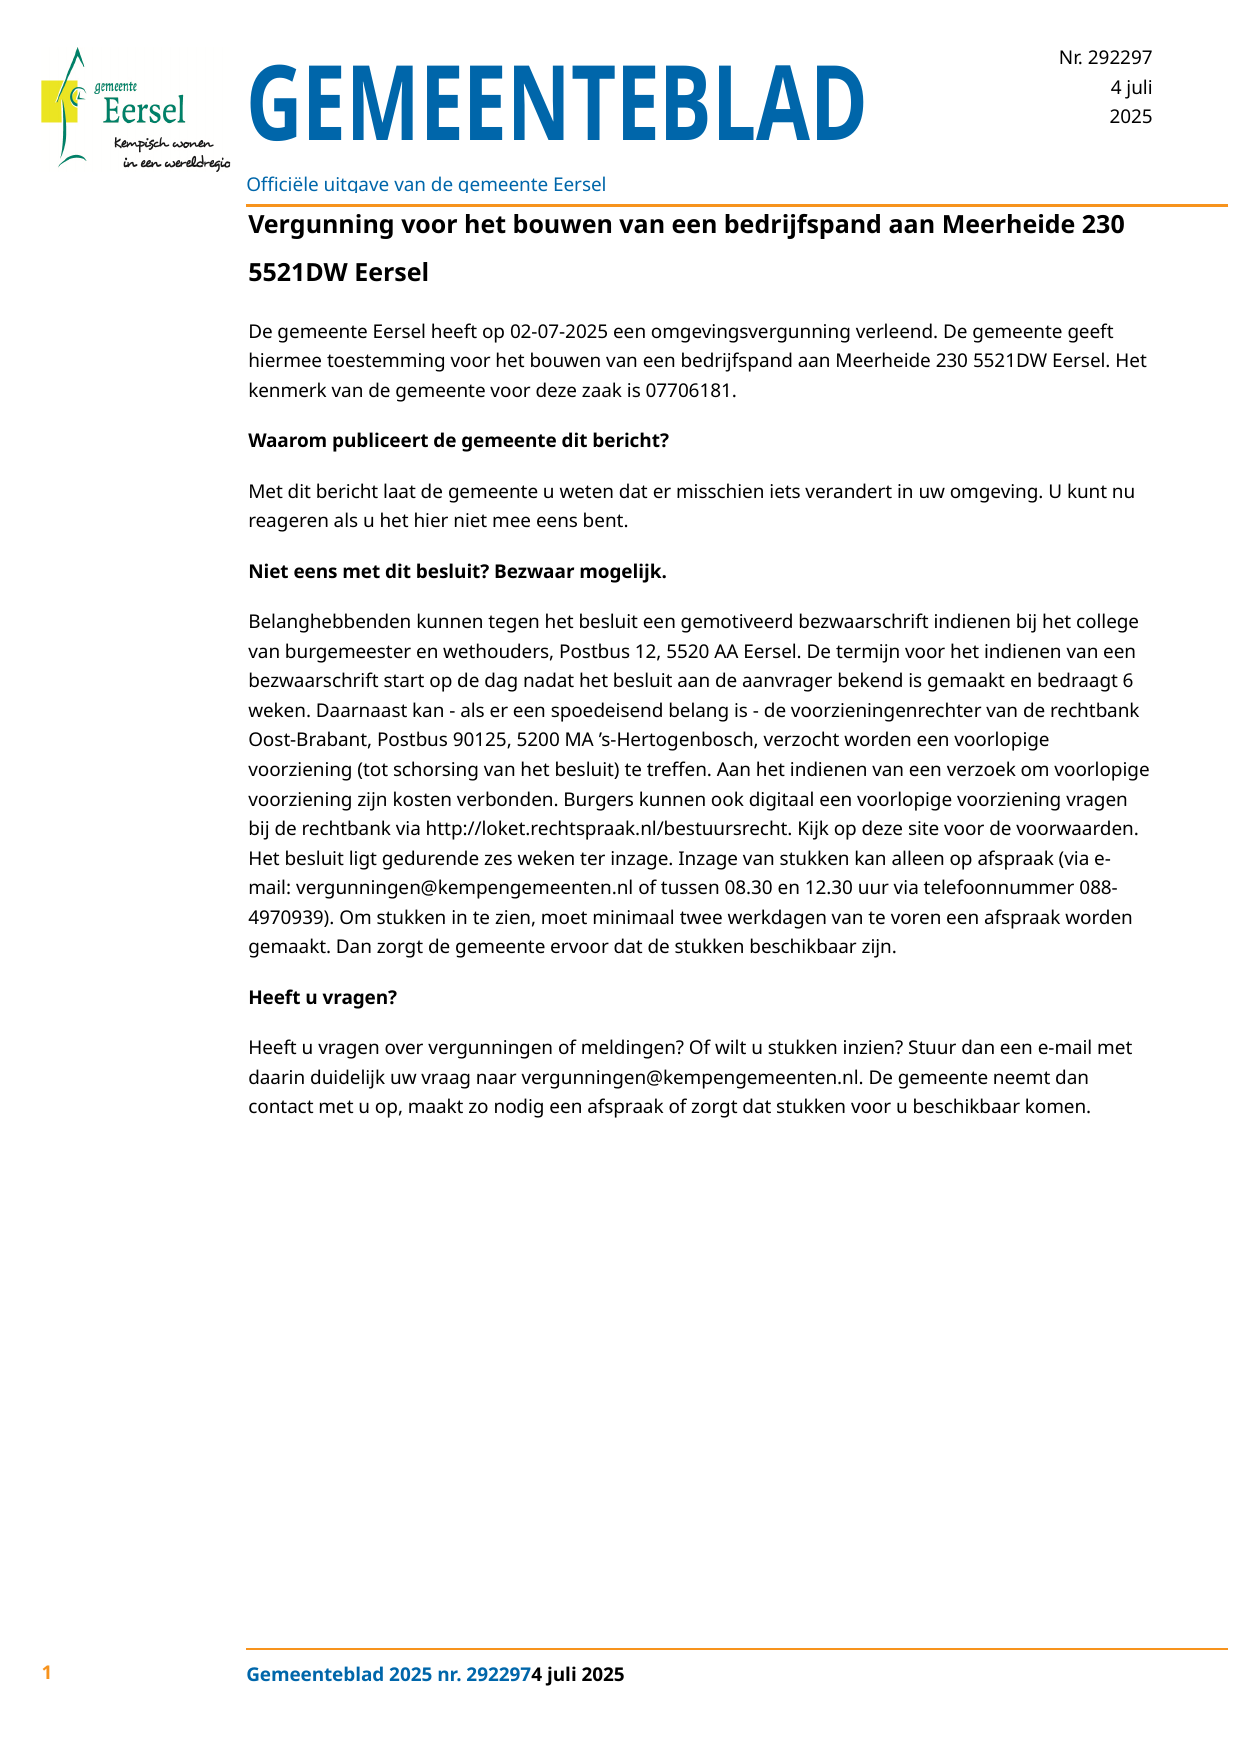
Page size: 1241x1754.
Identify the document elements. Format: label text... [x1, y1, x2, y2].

text Waarom publiceert de gemeente dit bericht? [248, 427, 1152, 453]
text Heeft u vragen over vergunningen of meldingen? Of wilt u stukken inzien? Stuur dan een e-mail met daarin duidelijk uw vraag naar vergunningen@kempengemeenten.nl. De gemeente neemt dan contact met u op, maakt zo nodig een afspraak of zorgt dat stukken voor u beschikbaar komen. [248, 1034, 1152, 1119]
text Niet eens met dit besluit? Bezwaar mogelijk. [248, 558, 1152, 584]
text Met dit bericht laat de gemeente u weten dat er misschien iets verandert in uw omgeving. U kunt nu reageren als u het hier niet mee eens bent. [248, 478, 1152, 533]
picture [41, 47, 231, 172]
text De gemeente Eersel heeft op 02-07-2025 een omgevingsvergunning verleend. De gemeente geeft hiermee toestemming voor het bouwen van een bedrijfspand aan Meerheide 230 5521DW Eersel. Het kenmerk van de gemeente voor deze zaak is 07706181. [248, 318, 1152, 403]
text Belanghebbenden kunnen tegen het besluit een gemotiveerd bezwaarschrift indienen bij het college van burgemeester en wethouders, Postbus 12, 5520 AA Eersel. De termijn voor het indienen van een bezwaarschrift start op de dag nadat het besluit aan de aanvrager bekend is gemaakt en bedraagt 6 weken. Daarnaast kan - als er een spoedeisend belang is - de voorzieningenrechter van de rechtbank Oost-Brabant, Postbus 90125, 5200 MA ’s-Hertogenbosch, verzocht worden een voorlopige voorziening (tot schorsing van het besluit) te treffen. Aan het indienen van een verzoek om voorlopige voorziening zijn kosten verbonden. Burgers kunnen ook digitaal een voorlopige voorziening vragen bij de rechtbank via http://loket.rechtspraak.nl/bestuursrecht. Kijk op deze site voor de voorwaarden. Het besluit ligt gedurende zes weken ter inzage. Inzage van stukken kan alleen op afspraak (via e-mail: vergunningen@kempengemeenten.nl of tussen 08.30 en 12.30 uur via telefoonnummer 088-4970939). Om stukken in te zien, moet minimaal twee werkdagen van te voren een afspraak worden gemaakt. Dan zorgt de gemeente ervoor dat de stukken beschikbaar zijn. [248, 608, 1152, 959]
text Vergunning voor het bouwen van een bedrijfspand aan Meerheide 230 5521DW Eersel [248, 207, 1152, 288]
text Heeft u vragen? [248, 984, 1152, 1010]
